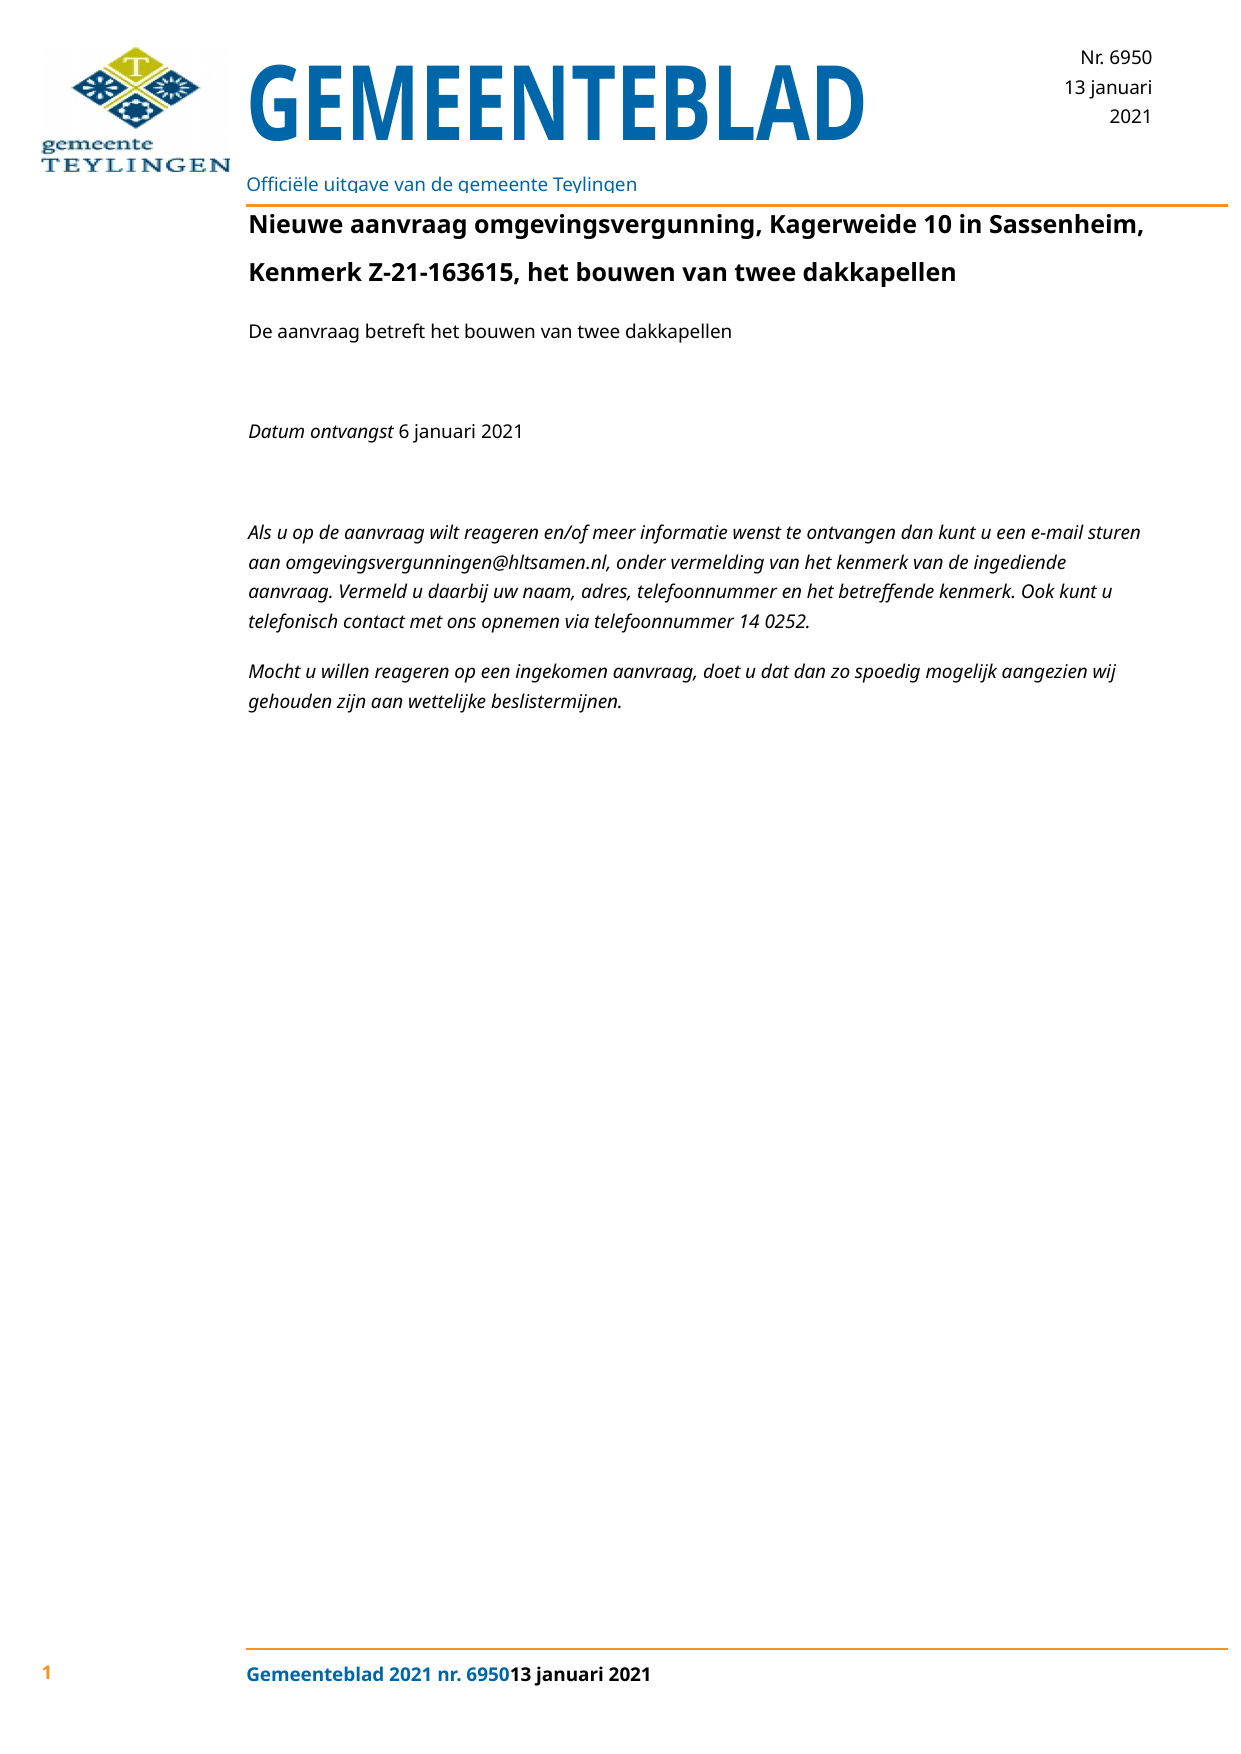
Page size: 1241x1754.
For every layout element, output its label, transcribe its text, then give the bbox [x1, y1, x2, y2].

text Nieuwe aanvraag omgevingsvergunning, Kagerweide 10 in Sassenheim, Kenmerk Z-21-163615, het bouwen van twee dakkapellen [248, 207, 1152, 288]
picture [41, 47, 231, 172]
text De aanvraag betreft het bouwen van twee dakkapellen [248, 318, 1152, 344]
text Mocht u willen reageren op een ingekomen aanvraag, doet u dat dan zo spoedig mogelijk aangezien wij gehouden zijn aan wettelijke beslistermijnen. [248, 659, 1152, 714]
text Als u op de aanvraag wilt reageren en/of meer informatie wenst te ontvangen dan kunt u een e-mail sturen aan omgevingsvergunningen@hltsamen.nl, onder vermelding van het kenmerk van de ingediende aanvraag. Vermeld u daarbij uw naam, adres, telefoonnummer en het betreffende kenmerk. Ook kunt u telefonisch contact met ons opnemen via telefoonnummer 14 0252. [248, 519, 1152, 634]
text Datum ontvangst 6 januari 2021 [248, 419, 1152, 444]
